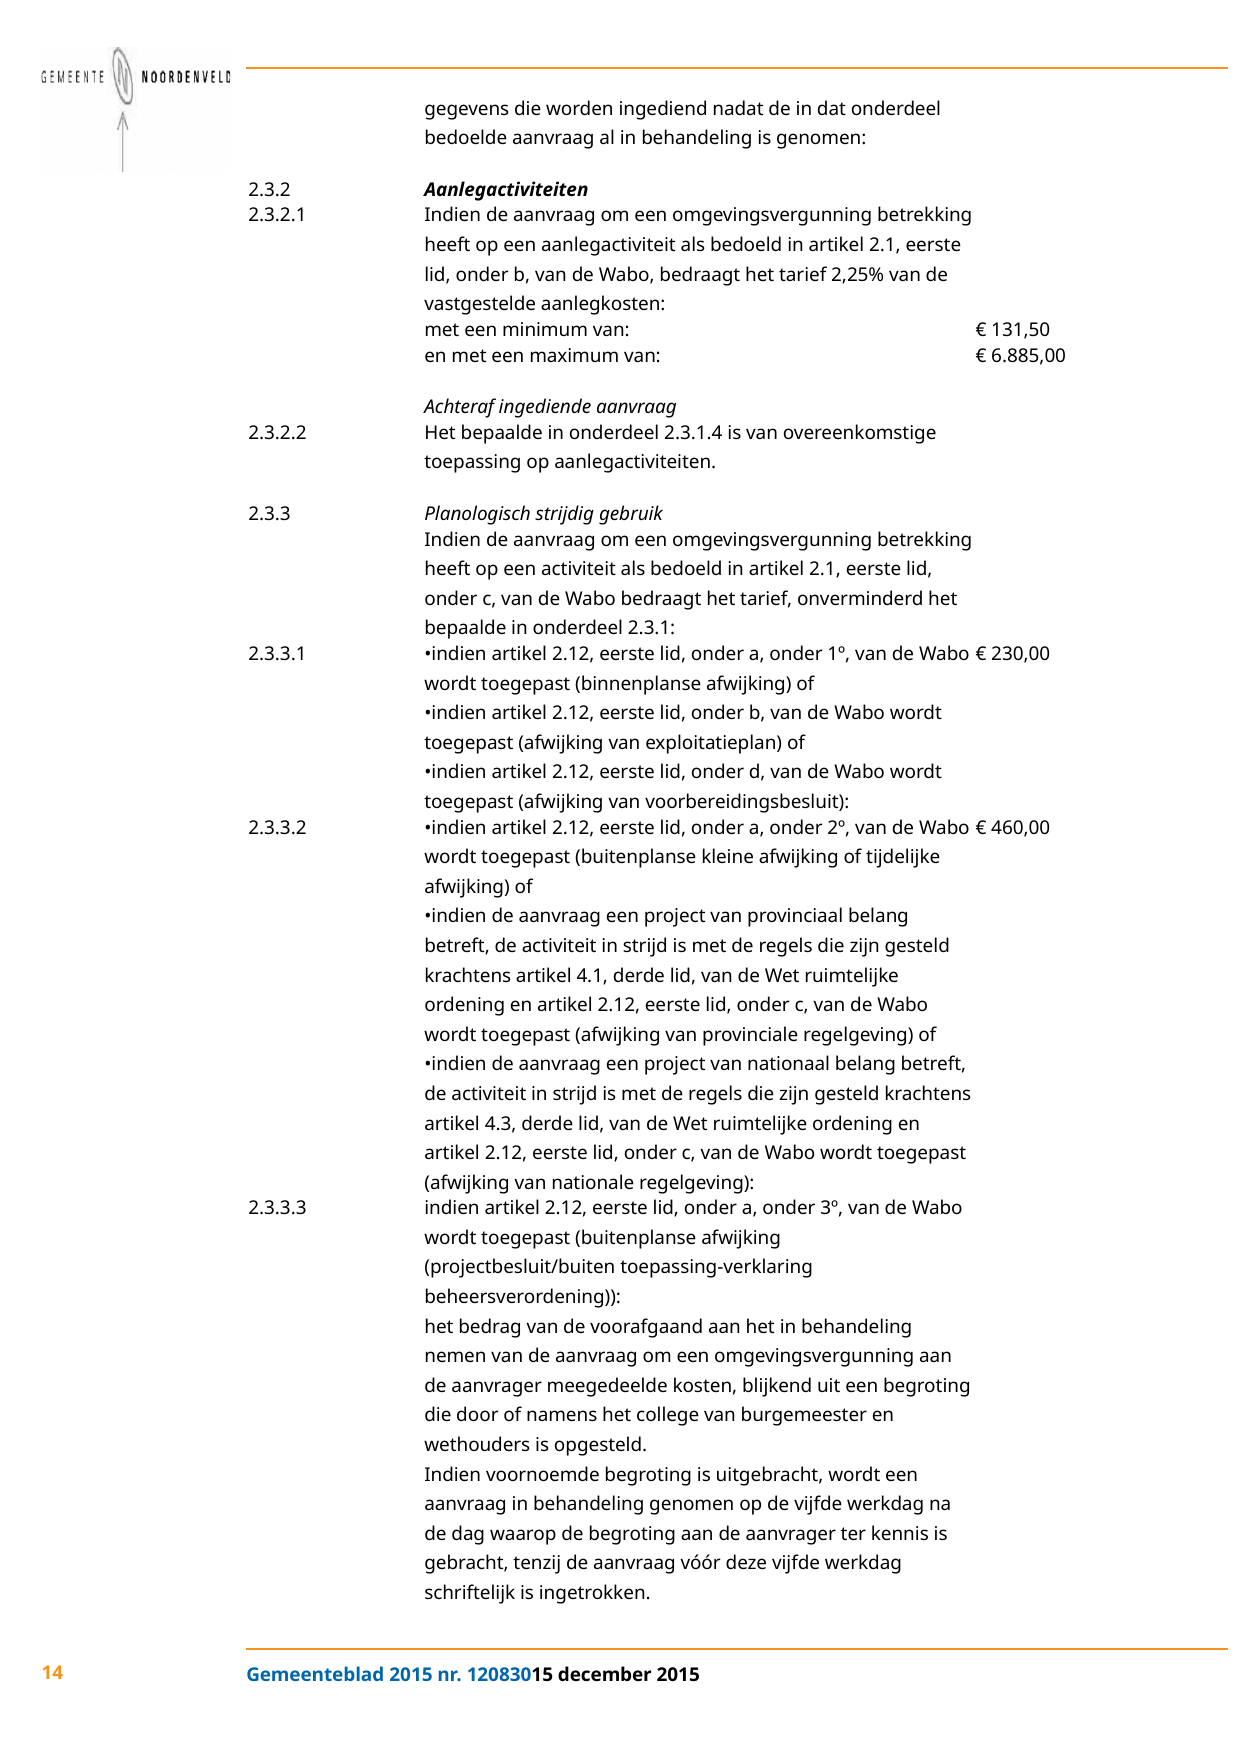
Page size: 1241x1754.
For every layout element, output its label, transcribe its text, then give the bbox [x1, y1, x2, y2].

table_cell [248, 316, 424, 342]
table_cell [975, 95, 1152, 150]
table_cell en met een maximum van: [424, 342, 975, 367]
table_cell 2.3.2.2 [248, 419, 424, 474]
table_cell [248, 95, 424, 150]
table_cell [248, 526, 424, 640]
table_cell € 230,00 [975, 640, 1152, 814]
table_cell indien artikel 2.12, eerste lid, onder a, onder 3º, van de Wabo wordt toegepast (buitenplanse afwijking (projectbesluit/buiten toepassing-verklaring beheersverordening)): het bedrag van de voorafgaand aan het in behandeling nemen van de aanvraag om een omgevingsvergunning aan de aanvrager meegedeelde kosten, blijkend uit een begroting die door of namens het college van burgemeester en wethouders is opgesteld. Indien voornoemde begroting is uitgebracht, wordt een aanvraag in behandeling genomen op de vijfde werkdag na de dag waarop de begroting aan de aanvrager ter kennis is gebracht, tenzij de aanvraag vóór deze vijfde werkdag schriftelijk is ingetrokken. [424, 1195, 975, 1605]
table_cell Indien de aanvraag om een omgevingsvergunning betrekking heeft op een aanlegactiviteit als bedoeld in artikel 2.1, eerste lid, onder b, van de Wabo, bedraagt het tarief 2,25% van de vastgestelde aanlegkosten: [424, 202, 975, 316]
table_cell Indien de aanvraag om een omgevingsvergunning betrekking heeft op een activiteit als bedoeld in artikel 2.1, eerste lid, onder c, van de Wabo bedraagt het tarief, onverminderd het bepaalde in onderdeel 2.3.1: [424, 526, 975, 640]
table_cell •indien artikel 2.12, eerste lid, onder a, onder 1º, van de Wabo wordt toegepast (binnenplanse afwijking) of •indien artikel 2.12, eerste lid, onder b, van de Wabo wordt toegepast (afwijking van exploitatieplan) of •indien artikel 2.12, eerste lid, onder d, van de Wabo wordt toegepast (afwijking van voorbereidingsbesluit): [424, 640, 975, 814]
table_cell [975, 150, 1152, 176]
table_cell 2.3.3 [248, 500, 424, 526]
table_cell [248, 474, 424, 500]
table_cell [975, 176, 1152, 202]
table_cell [975, 419, 1152, 474]
table_cell 2.3.3.1 [248, 640, 424, 814]
table_cell Aanlegactiviteiten [424, 176, 975, 202]
table_cell [248, 342, 424, 367]
table_cell [424, 150, 975, 176]
table_cell [975, 474, 1152, 500]
table_cell Achteraf ingediende aanvraag [424, 393, 975, 419]
table_cell •indien artikel 2.12, eerste lid, onder a, onder 2º, van de Wabo wordt toegepast (buitenplanse kleine afwijking of tijdelijke afwijking) of •indien de aanvraag een project van provinciaal belang betreft, de activiteit in strijd is met de regels die zijn gesteld krachtens artikel 4.1, derde lid, van de Wet ruimtelijke ordening en artikel 2.12, eerste lid, onder c, van de Wabo wordt toegepast (afwijking van provinciale regelgeving) of •indien de aanvraag een project van nationaal belang betreft, de activiteit in strijd is met de regels die zijn gesteld krachtens artikel 4.3, derde lid, van de Wet ruimtelijke ordening en artikel 2.12, eerste lid, onder c, van de Wabo wordt toegepast (afwijking van nationale regelgeving): [424, 814, 975, 1194]
table_cell [248, 368, 424, 393]
table_cell Het bepaalde in onderdeel 2.3.1.4 is van overeenkomstige toepassing op aanlegactiviteiten. [424, 419, 975, 474]
table_cell [975, 393, 1152, 419]
table_cell 2.3.3.3 [248, 1195, 424, 1605]
table_cell [975, 526, 1152, 640]
table_cell [248, 393, 424, 419]
picture [41, 47, 231, 172]
table_cell gegevens die worden ingediend nadat de in dat onderdeel bedoelde aanvraag al in behandeling is genomen: [424, 95, 975, 150]
table_cell [424, 474, 975, 500]
table_cell € 131,50 [975, 316, 1152, 342]
table_cell [424, 368, 975, 393]
table_cell € 6.885,00 [975, 342, 1152, 367]
table_cell Planologisch strijdig gebruik [424, 500, 975, 526]
table_cell 2.3.3.2 [248, 814, 424, 1194]
table_cell € 460,00 [975, 814, 1152, 1194]
table_cell 2.3.2 [248, 176, 424, 202]
table_cell [248, 150, 424, 176]
table_cell [975, 1195, 1152, 1605]
table_cell [975, 202, 1152, 316]
table_cell 2.3.2.1 [248, 202, 424, 316]
table_cell [975, 500, 1152, 526]
table_cell met een minimum van: [424, 316, 975, 342]
table_cell [975, 368, 1152, 393]
